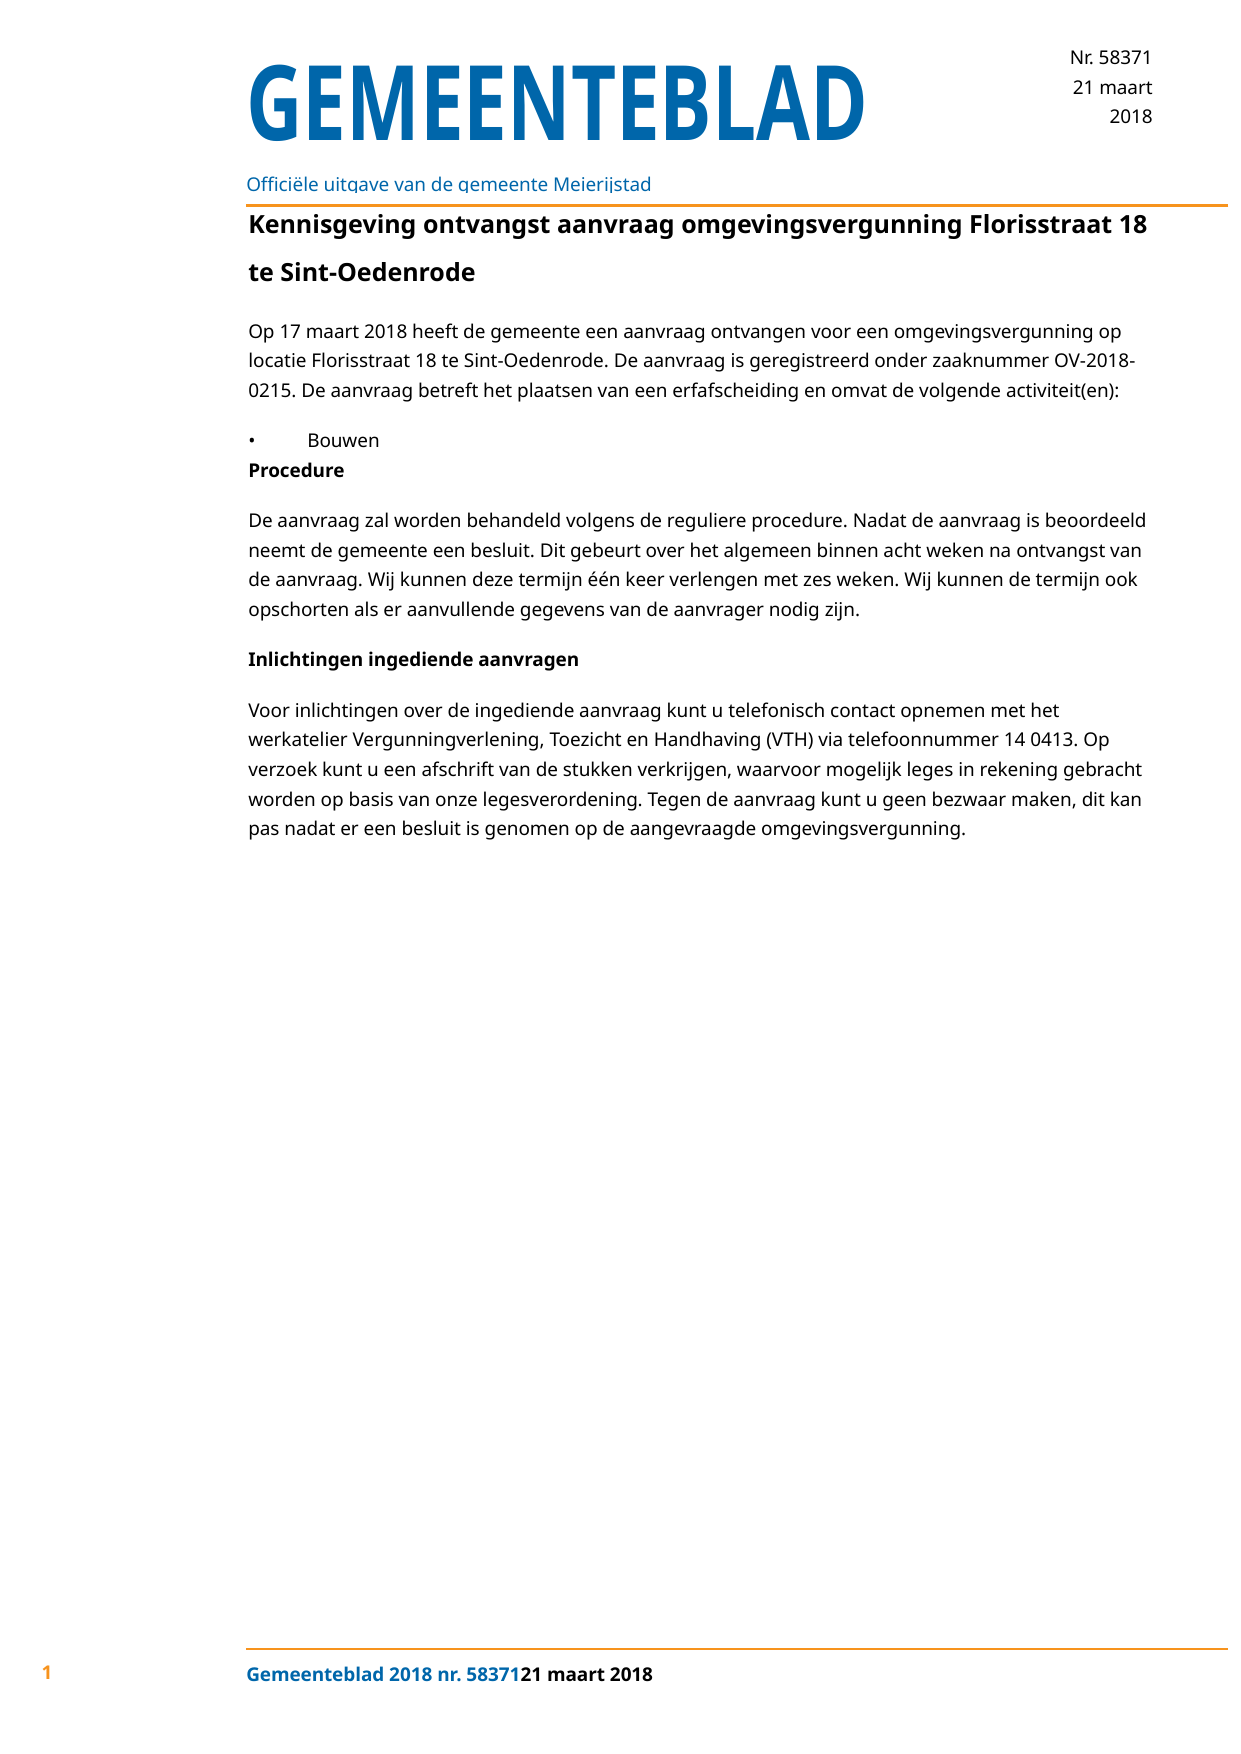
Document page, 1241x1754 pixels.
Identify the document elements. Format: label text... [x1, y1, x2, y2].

picture [41, 47, 231, 172]
text Procedure [248, 457, 1152, 483]
text Voor inlichtingen over de ingediende aanvraag kunt u telefonisch contact opnemen met het werkatelier Vergunningverlening, Toezicht en Handhaving (VTH) via telefoonnummer 14 0413. Op verzoek kunt u een afschrift van de stukken verkrijgen, waarvoor mogelijk leges in rekening gebracht worden op basis van onze legesverordening. Tegen de aanvraag kunt u geen bezwaar maken, dit kan pas nadat er een besluit is genomen op de aangevraagde omgevingsvergunning. [248, 697, 1152, 841]
text Inlichtingen ingediende aanvragen [248, 647, 1152, 672]
text Op 17 maart 2018 heeft de gemeente een aanvraag ontvangen voor een omgevingsvergunning op locatie Florisstraat 18 te Sint-Oedenrode. De aanvraag is geregistreerd onder zaaknummer OV-2018-0215. De aanvraag betreft het plaatsen van een erfafscheiding en omvat de volgende activiteit(en): [248, 318, 1152, 403]
text De aanvraag zal worden behandeld volgens de reguliere procedure. Nadat de aanvraag is beoordeeld neemt de gemeente een besluit. Dit gebeurt over het algemeen binnen acht weken na ontvangst van de aanvraag. Wij kunnen deze termijn één keer verlengen met zes weken. Wij kunnen de termijn ook opschorten als er aanvullende gegevens van de aanvrager nodig zijn. [248, 507, 1152, 622]
list Bouwen [248, 427, 1152, 453]
text Kennisgeving ontvangst aanvraag omgevingsvergunning Florisstraat 18 te Sint-Oedenrode [248, 207, 1152, 288]
